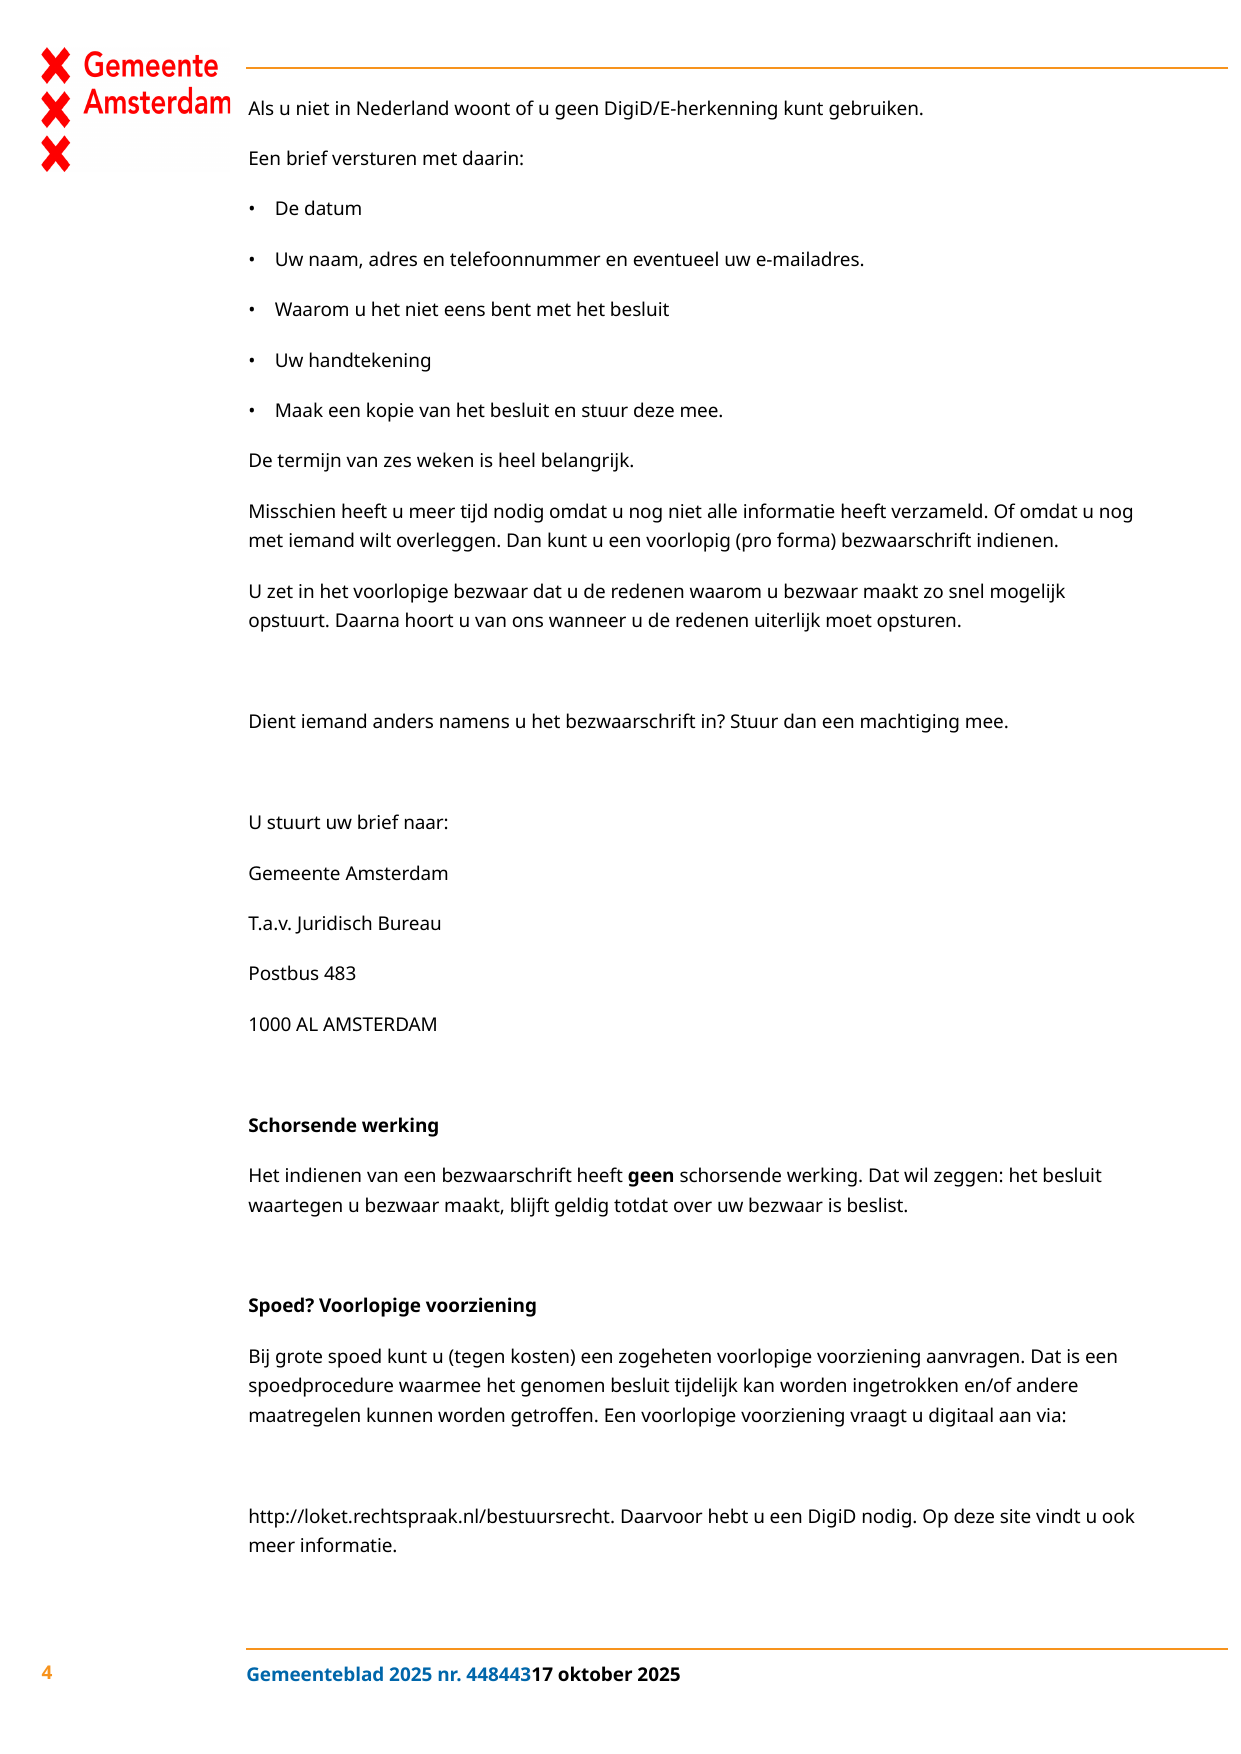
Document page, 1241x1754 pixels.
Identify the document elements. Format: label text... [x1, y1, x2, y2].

text Misschien heeft u meer tijd nodig omdat u nog niet alle informatie heeft verzameld. Of omdat u nog met iemand wilt overleggen. Dan kunt u een voorlopig (pro forma) bezwaarschrift indienen. [248, 498, 1152, 553]
text U stuurt uw brief naar: [248, 809, 1152, 835]
text • Uw naam, adres en telefoonnummer en eventueel uw e-mailadres. [248, 246, 1152, 272]
text Het indienen van een bezwaarschrift heeft geen schorsende werking. Dat wil zeggen: het besluit waartegen u bezwaar maakt, blijft geldig totdat over uw bezwaar is beslist. [248, 1162, 1152, 1218]
text • Waarom u het niet eens bent met het besluit [248, 296, 1152, 322]
picture [41, 47, 231, 172]
text De termijn van zes weken is heel belangrijk. [248, 448, 1152, 473]
text • Uw handtekening [248, 347, 1152, 373]
text Als u niet in Nederland woont of u geen DigiD/E-herkenning kunt gebruiken. [248, 95, 1152, 121]
text Schorsende werking [248, 1112, 1152, 1138]
text Dient iemand anders namens u het bezwaarschrift in? Stuur dan een machtiging mee. [248, 708, 1152, 734]
text T.a.v. Juridisch Bureau [248, 910, 1152, 936]
text Postbus 483 [248, 961, 1152, 986]
text U zet in het voorlopige bezwaar dat u de redenen waarom u bezwaar maakt zo snel mogelijk opstuurt. Daarna hoort u van ons wanneer u de redenen uiterlijk moet opsturen. [248, 578, 1152, 633]
text Spoed? Voorlopige voorziening [248, 1293, 1152, 1318]
text Gemeente Amsterdam [248, 860, 1152, 886]
text http://loket.rechtspraak.nl/bestuursrecht. Daarvoor hebt u een DigiD nodig. Op deze site vindt u ook meer informatie. [248, 1503, 1152, 1558]
text Een brief versturen met daarin: [248, 145, 1152, 171]
text Bij grote spoed kunt u (tegen kosten) een zogeheten voorlopige voorziening aanvragen. Dat is een spoedprocedure waarmee het genomen besluit tijdelijk kan worden ingetrokken en/of andere maatregelen kunnen worden getroffen. Een voorlopige voorziening vraagt u digitaal aan via: [248, 1343, 1152, 1428]
text • De datum [248, 196, 1152, 221]
text 1000 AL AMSTERDAM [248, 1011, 1152, 1037]
text • Maak een kopie van het besluit en stuur deze mee. [248, 397, 1152, 423]
